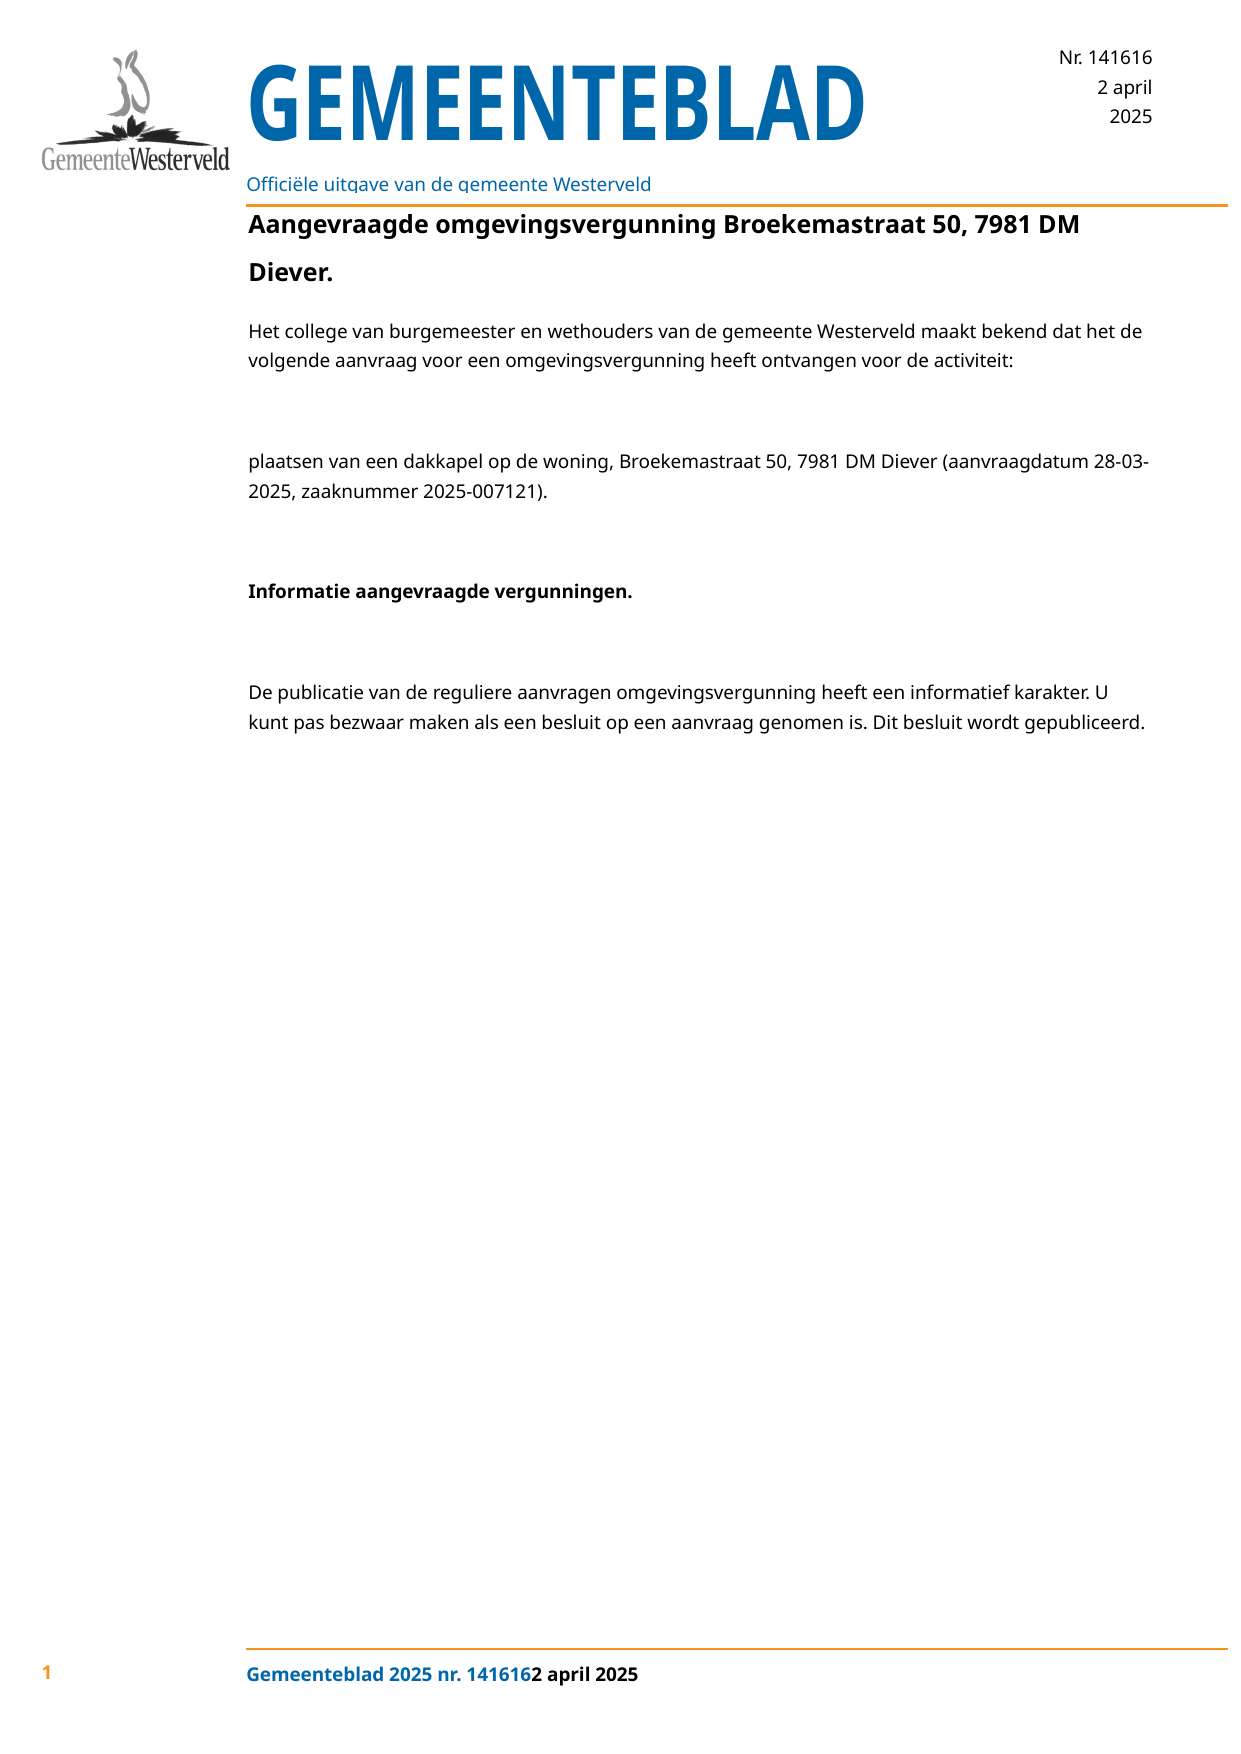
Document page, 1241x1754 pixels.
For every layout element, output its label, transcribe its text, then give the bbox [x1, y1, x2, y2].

text Informatie aangevraagde vergunningen. [248, 579, 1152, 604]
text Aangevraagde omgevingsvergunning Broekemastraat 50, 7981 DM Diever. [248, 207, 1152, 288]
text plaatsen van een dakkapel op de woning, Broekemastraat 50, 7981 DM Diever (aanvraagdatum 28-03-2025, zaaknummer 2025-007121). [248, 448, 1152, 504]
text De publicatie van de reguliere aanvragen omgevingsvergunning heeft een informatief karakter. U kunt pas bezwaar maken als een besluit op een aanvraag genomen is. Dit besluit wordt gepubliceerd. [248, 679, 1152, 735]
text Het college van burgemeester en wethouders van de gemeente Westerveld maakt bekend dat het de volgende aanvraag voor een omgevingsvergunning heeft ontvangen voor de activiteit: [248, 318, 1152, 373]
picture [41, 47, 231, 172]
